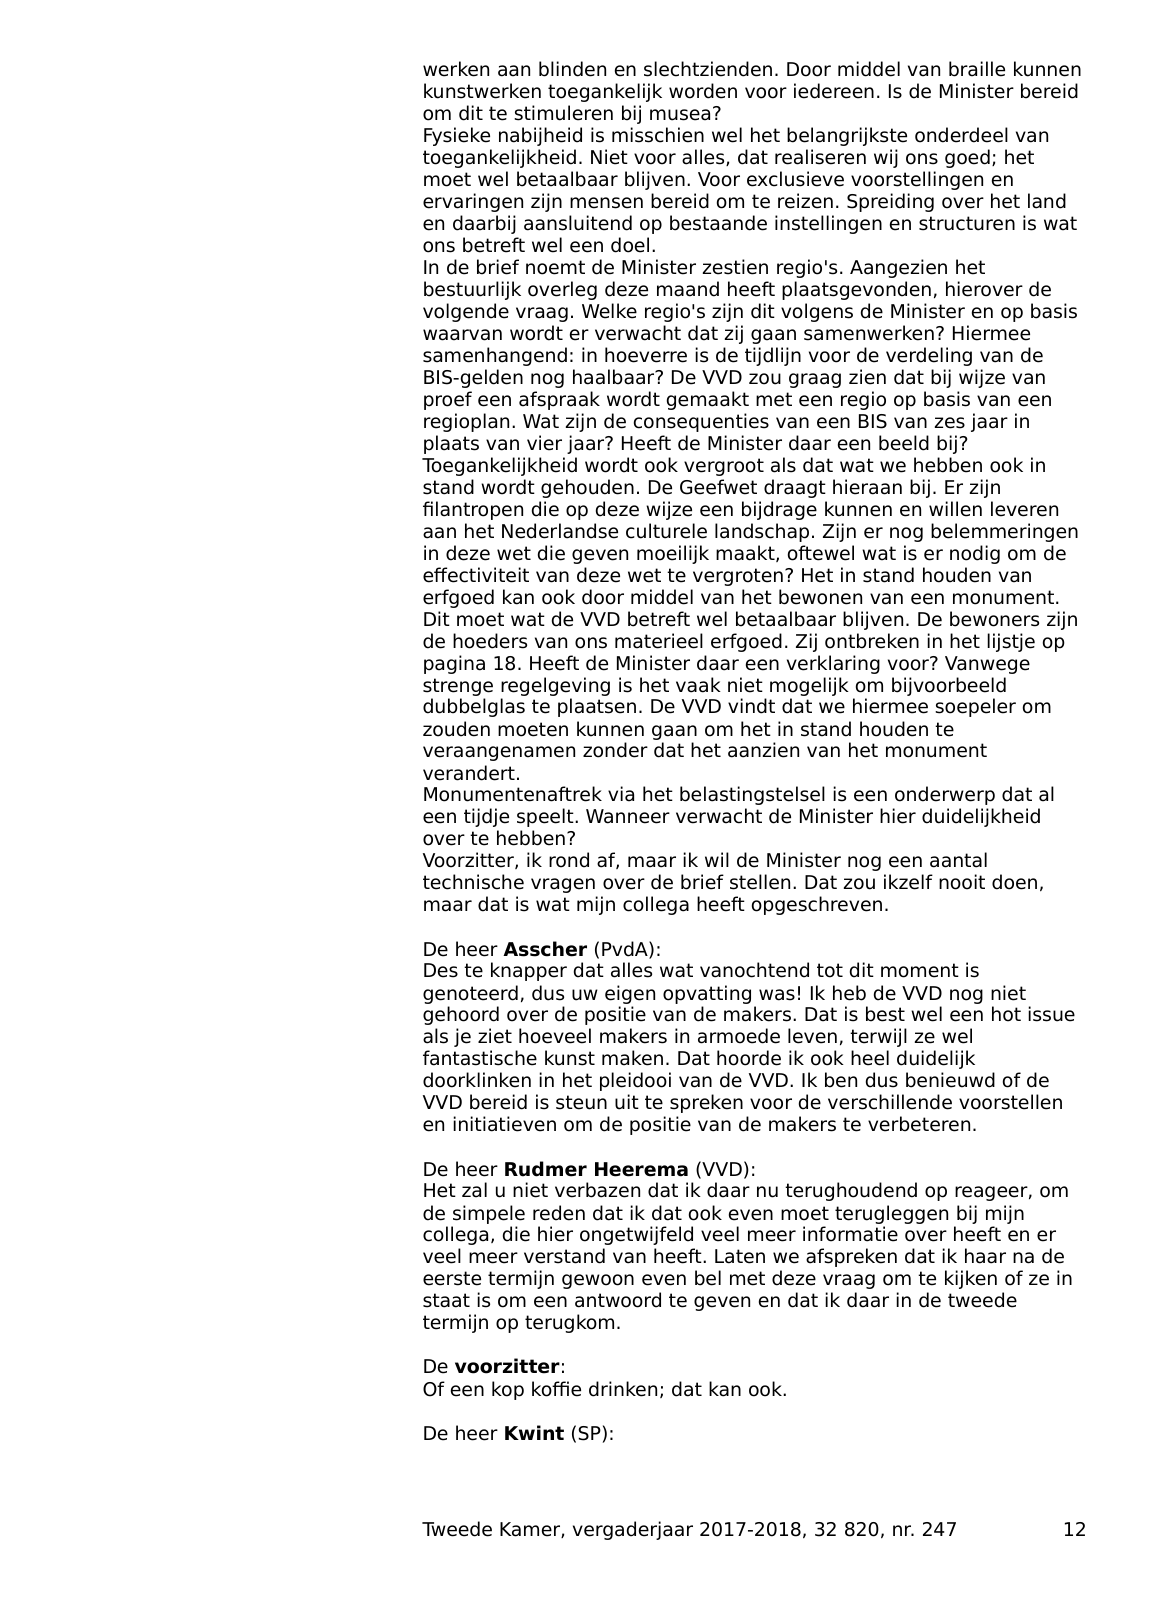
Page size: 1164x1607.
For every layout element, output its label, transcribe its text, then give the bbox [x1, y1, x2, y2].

text Het zal u niet verbazen dat ik daar nu terughoudend op reageer, om de simpele reden dat ik dat ook even moet terugleggen bij mijn collega, die hier ongetwijfeld veel meer informatie over heeft en er veel meer verstand van heeft. Laten we afspreken dat ik haar na de eerste termijn gewoon even bel met deze vraag om te kijken of ze in staat is om een antwoord te geven en dat ik daar in de tweede termijn op terugkom. [422, 1180, 1087, 1334]
text Monumentenaftrek via het belastingstelsel is een onderwerp dat al een tijdje speelt. Wanneer verwacht de Minister hier duidelijkheid over te hebben? [422, 784, 1087, 850]
text De voorzitter: [422, 1356, 1087, 1378]
text Des te knapper dat alles wat vanochtend tot dit moment is genoteerd, dus uw eigen opvatting was! Ik heb de VVD nog niet gehoord over de positie van de makers. Dat is best wel een hot issue als je ziet hoeveel makers in armoede leven, terwijl ze wel fantastische kunst maken. Dat hoorde ik ook heel duidelijk doorklinken in het pleidooi van de VVD. Ik ben dus benieuwd of de VVD bereid is steun uit te spreken voor de verschillende voorstellen en initiatieven om de positie van de makers te verbeteren. [422, 960, 1087, 1136]
text In de brief noemt de Minister zestien regio's. Aangezien het bestuurlijk overleg deze maand heeft plaatsgevonden, hierover de volgende vraag. Welke regio's zijn dit volgens de Minister en op basis waarvan wordt er verwacht dat zij gaan samenwerken? Hiermee samenhangend: in hoeverre is de tijdlijn voor de verdeling van de BIS-gelden nog haalbaar? De VVD zou graag zien dat bij wijze van proef een afspraak wordt gemaakt met een regio op basis van een regioplan. Wat zijn de consequenties van een BIS van zes jaar in plaats van vier jaar? Heeft de Minister daar een beeld bij? [422, 257, 1087, 455]
text De heer Kwint (SP): [422, 1423, 1087, 1444]
text Voorzitter, ik rond af, maar ik wil de Minister nog een aantal technische vragen over de brief stellen. Dat zou ikzelf nooit doen, maar dat is wat mijn collega heeft opgeschreven. [422, 850, 1087, 916]
text Of een kop koffie drinken; dat kan ook. [422, 1378, 1087, 1400]
text De heer Rudmer Heerema (VVD): [422, 1158, 1087, 1180]
text De heer Asscher (PvdA): [422, 938, 1087, 960]
text Toegankelijkheid wordt ook vergroot als dat wat we hebben ook in stand wordt gehouden. De Geefwet draagt hieraan bij. Er zijn filantropen die op deze wijze een bijdrage kunnen en willen leveren aan het Nederlandse culturele landschap. Zijn er nog belemmeringen in deze wet die geven moeilijk maakt, oftewel wat is er nodig om de effectiviteit van deze wet te vergroten? Het in stand houden van erfgoed kan ook door middel van het bewonen van een monument. Dit moet wat de VVD betreft wel betaalbaar blijven. De bewoners zijn de hoeders van ons materieel erfgoed. Zij ontbreken in het lijstje op pagina 18. Heeft de Minister daar een verklaring voor? Vanwege strenge regelgeving is het vaak niet mogelijk om bijvoorbeeld dubbelglas te plaatsen. De VVD vindt dat we hiermee soepeler om zouden moeten kunnen gaan om het in stand houden te veraangenamen zonder dat het aanzien van het monument verandert. [422, 455, 1087, 784]
text werken aan blinden en slechtzienden. Door middel van braille kunnen kunstwerken toegankelijk worden voor iedereen. Is de Minister bereid om dit te stimuleren bij musea? [422, 59, 1087, 125]
text Fysieke nabijheid is misschien wel het belangrijkste onderdeel van toegankelijkheid. Niet voor alles, dat realiseren wij ons goed; het moet wel betaalbaar blijven. Voor exclusieve voorstellingen en ervaringen zijn mensen bereid om te reizen. Spreiding over het land en daarbij aansluitend op bestaande instellingen en structuren is wat ons betreft wel een doel. [422, 125, 1087, 257]
